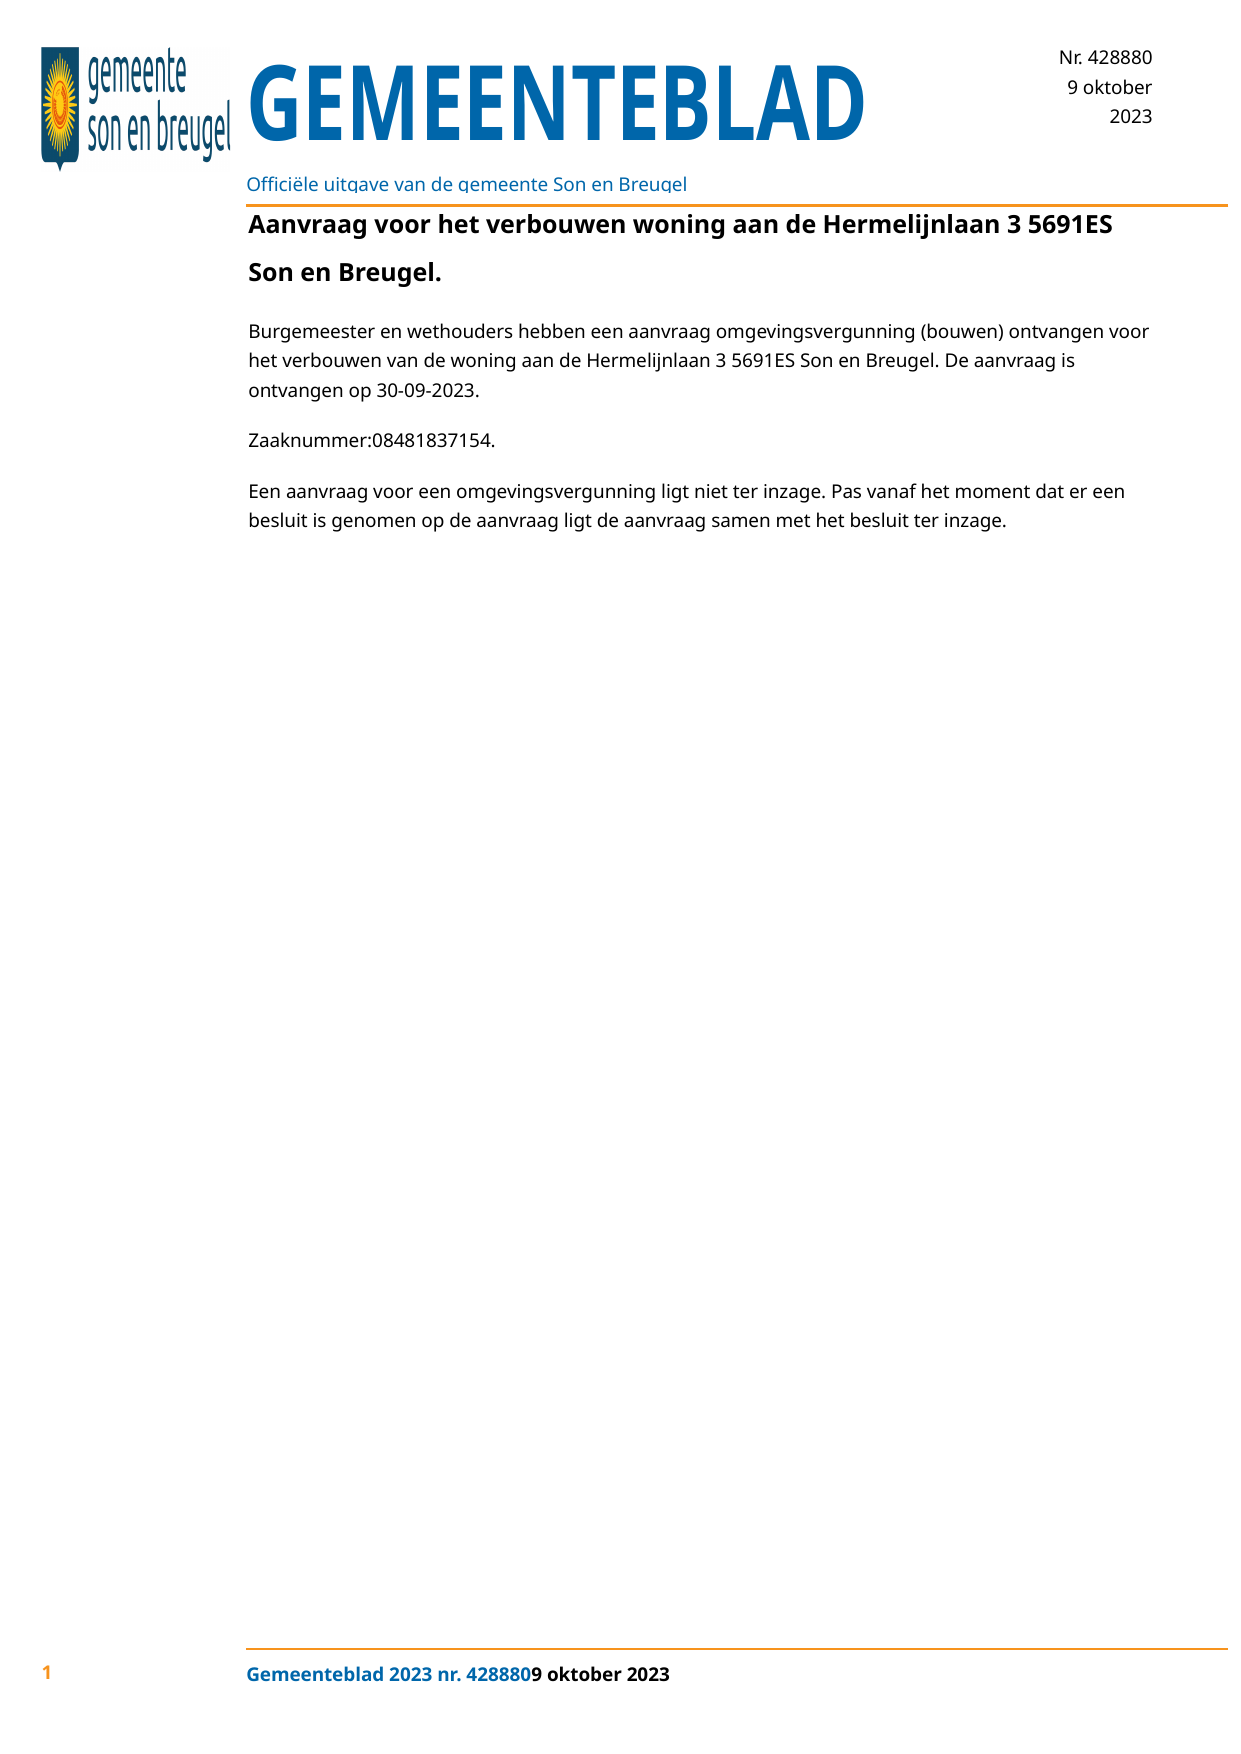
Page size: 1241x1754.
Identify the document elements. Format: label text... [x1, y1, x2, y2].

text Burgemeester en wethouders hebben een aanvraag omgevingsvergunning (bouwen) ontvangen voor het verbouwen van de woning aan de Hermelijnlaan 3 5691ES Son en Breugel. De aanvraag is ontvangen op 30-09-2023. [248, 318, 1152, 403]
text Zaaknummer:08481837154. [248, 427, 1152, 453]
text Een aanvraag voor een omgevingsvergunning ligt niet ter inzage. Pas vanaf het moment dat er een besluit is genomen op de aanvraag ligt de aanvraag samen met het besluit ter inzage. [248, 478, 1152, 533]
picture [41, 47, 231, 172]
text Aanvraag voor het verbouwen woning aan de Hermelijnlaan 3 5691ES Son en Breugel. [248, 207, 1152, 288]
